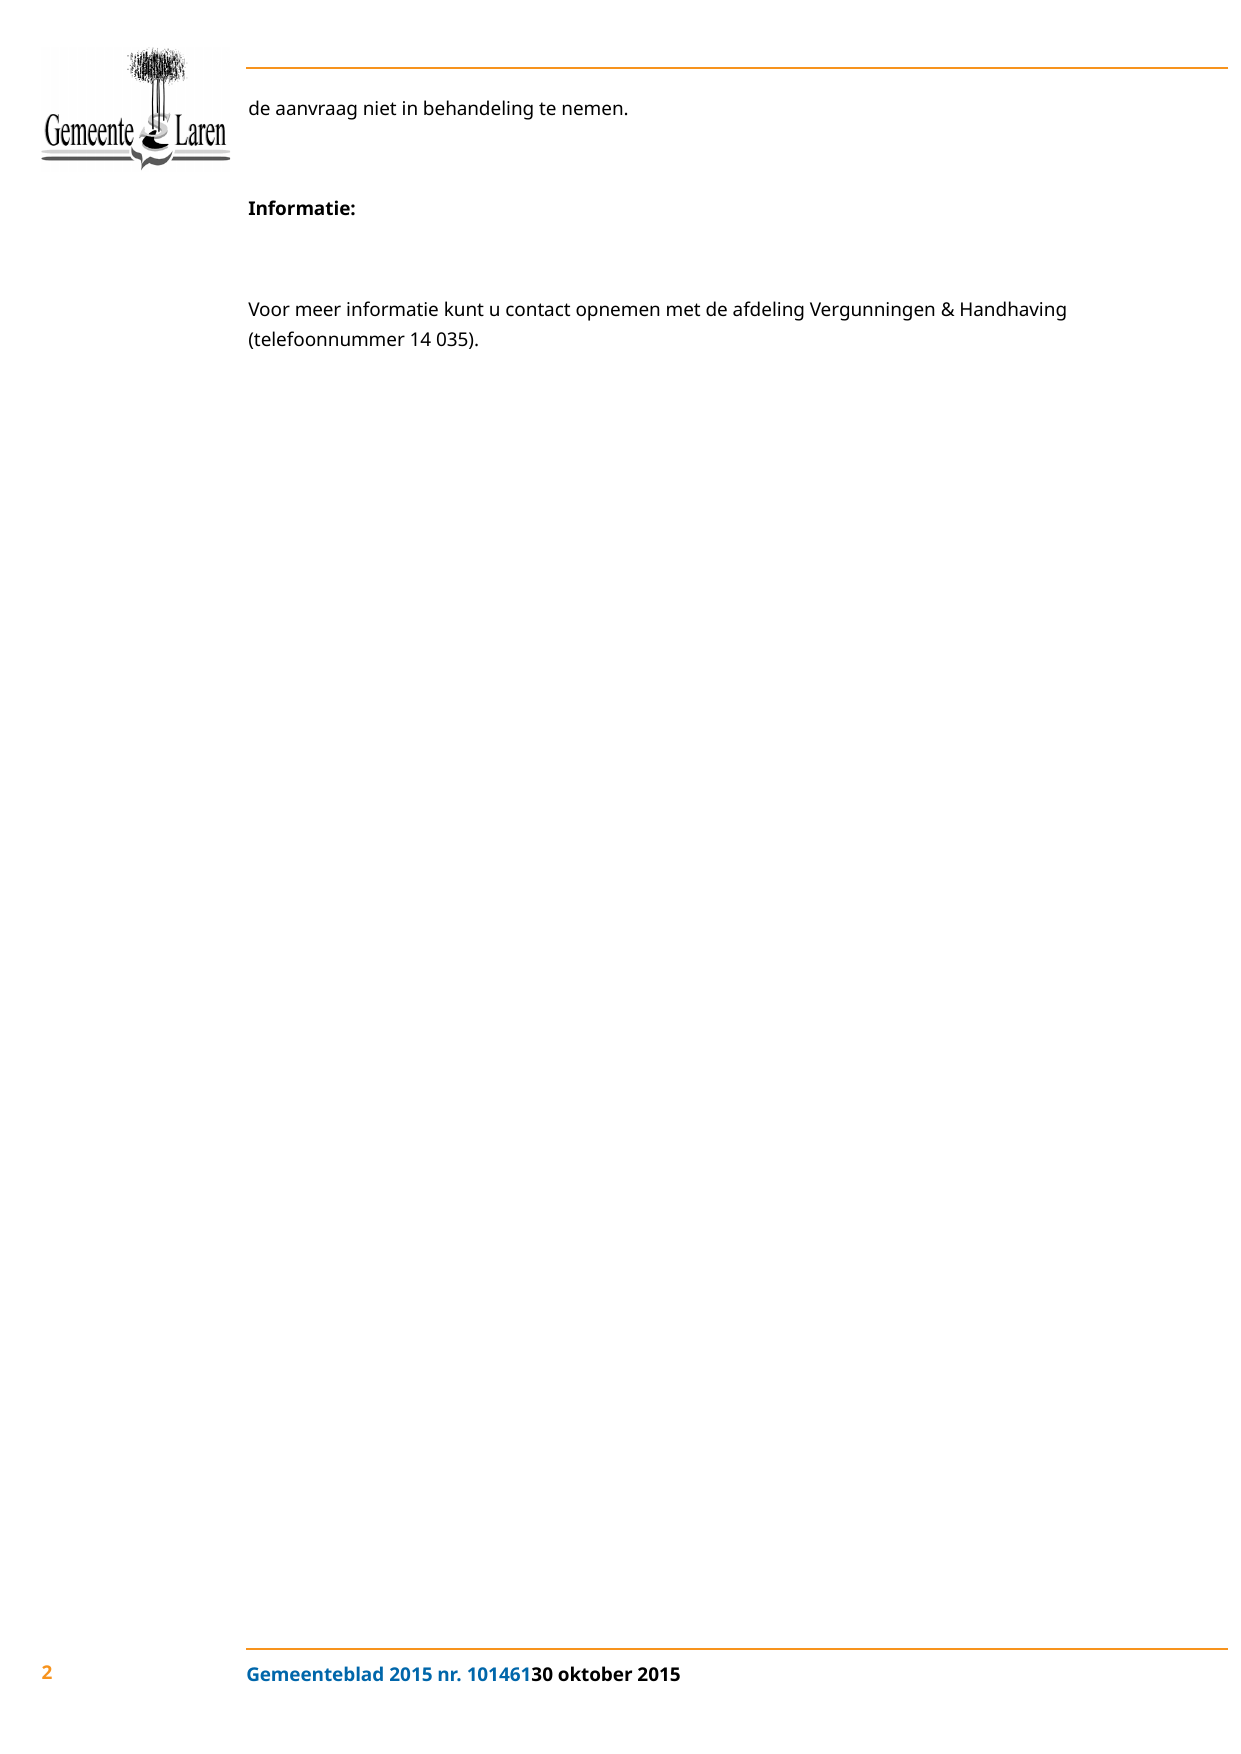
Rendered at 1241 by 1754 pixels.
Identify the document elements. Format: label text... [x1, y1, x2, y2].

text Informatie: [248, 196, 1152, 221]
text de aanvraag niet in behandeling te nemen. [248, 95, 1152, 121]
picture [41, 47, 231, 172]
text Voor meer informatie kunt u contact opnemen met de afdeling Vergunningen & Handhaving (telefoonnummer 14 035). [248, 296, 1152, 352]
